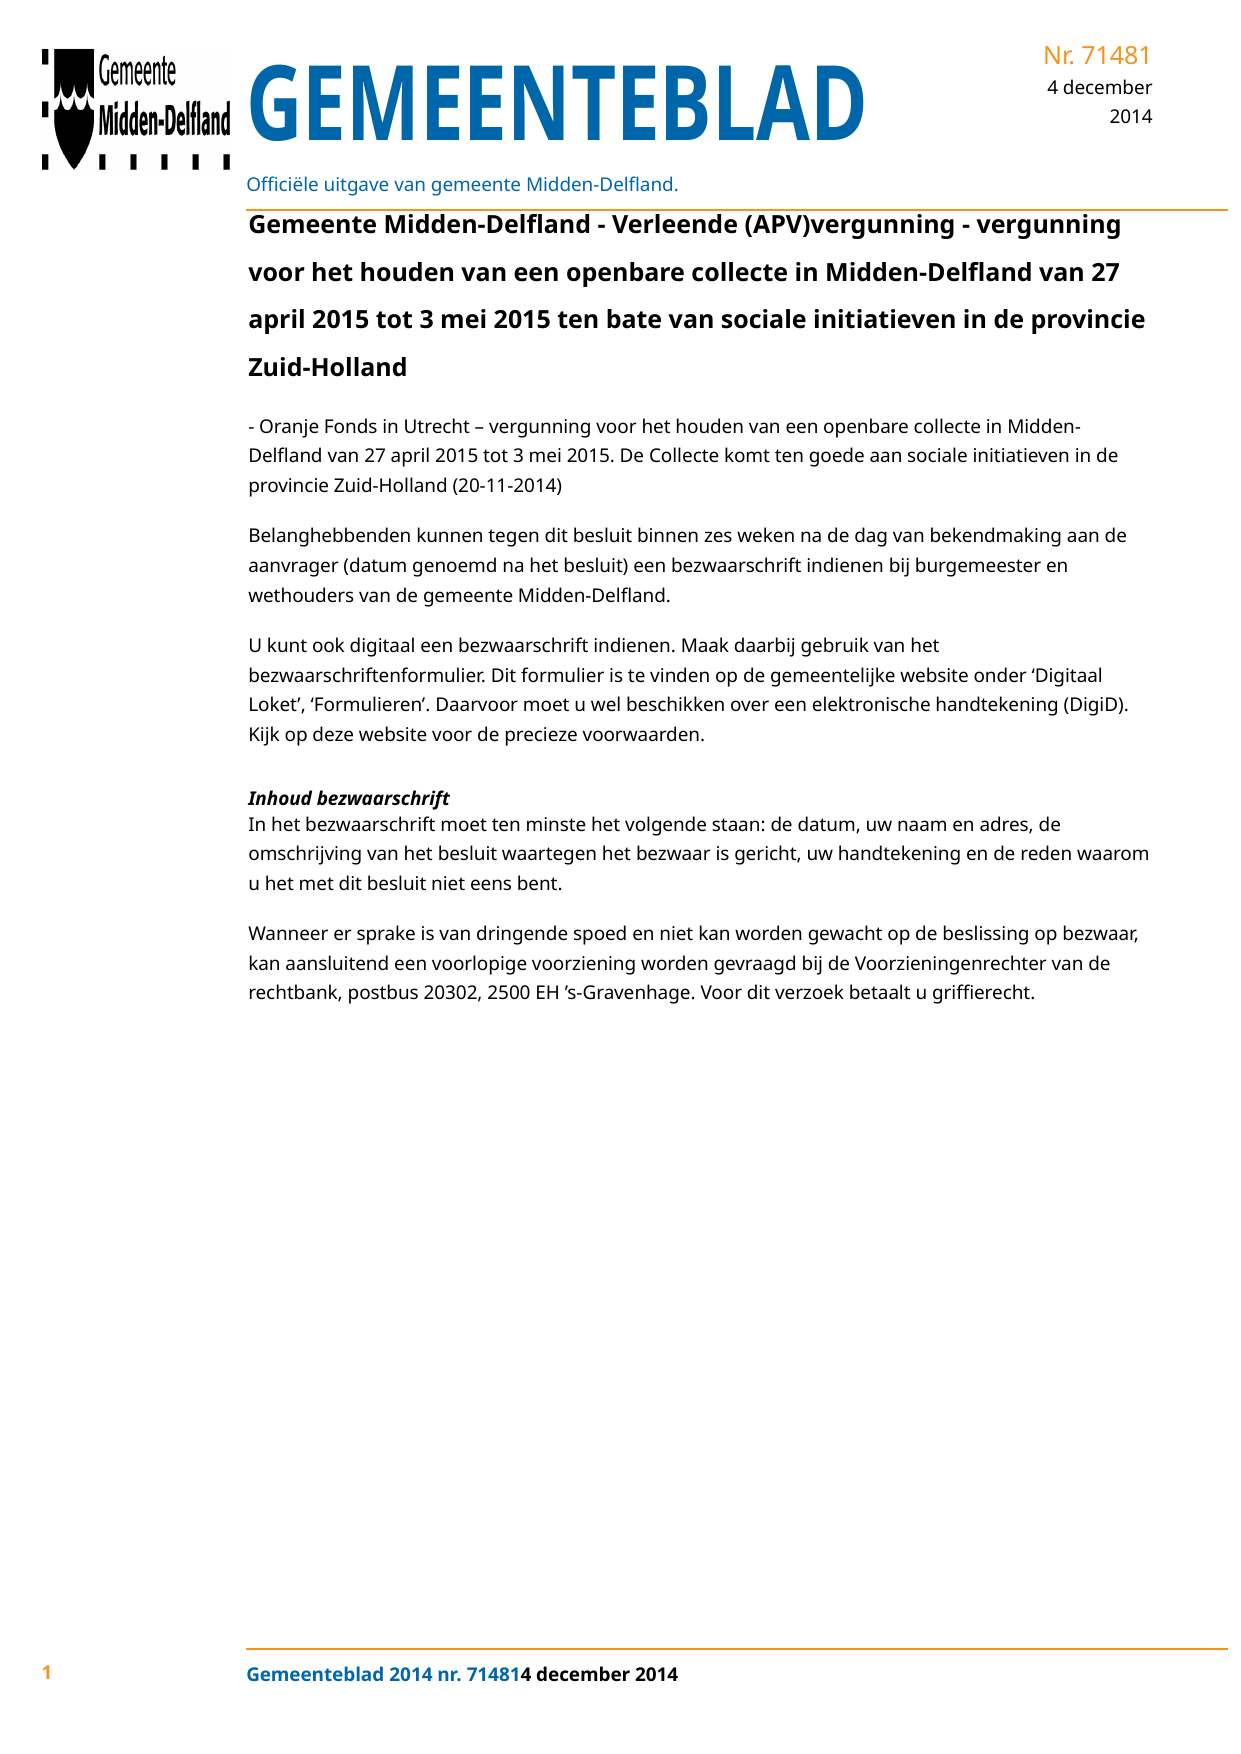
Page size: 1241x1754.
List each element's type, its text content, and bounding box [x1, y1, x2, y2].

picture [41, 47, 231, 172]
text Inhoud bezwaarschrift [248, 785, 1152, 811]
text Wanneer er sprake is van dringende spoed en niet kan worden gewacht op de beslissing op bezwaar, kan aansluitend een voorlopige voorziening worden gevraagd bij de Voorzieningenrechter van de rechtbank, postbus 20302, 2500 EH ’s-Gravenhage. Voor dit verzoek betaalt u griffierecht. [248, 920, 1152, 1005]
text Gemeente Midden-Delfland - Verleende (APV)vergunning - vergunning voor het houden van een openbare collecte in Midden-Delfland van 27 april 2015 tot 3 mei 2015 ten bate van sociale initiatieven in de provincie Zuid-Holland [248, 211, 1152, 384]
text In het bezwaarschrift moet ten minste het volgende staan: de datum, uw naam en adres, de omschrijving van het besluit waartegen het bezwaar is gericht, uw handtekening en de reden waarom u het met dit besluit niet eens bent. [248, 811, 1152, 896]
text Belanghebbenden kunnen tegen dit besluit binnen zes weken na de dag van bekendmaking aan de aanvrager (datum genoemd na het besluit) een bezwaarschrift indienen bij burgemeester en wethouders van de gemeente Midden-Delfland. [248, 523, 1152, 608]
text - Oranje Fonds in Utrecht – vergunning voor het houden van een openbare collecte in Midden-Delfland van 27 april 2015 tot 3 mei 2015. De Collecte komt ten goede aan sociale initiatieven in de provincie Zuid-Holland (20-11-2014) [248, 413, 1152, 498]
text U kunt ook digitaal een bezwaarschrift indienen. Maak daarbij gebruik van het bezwaarschriftenformulier. Dit formulier is te vinden op de gemeentelijke website onder ‘Digitaal Loket’, ‘Formulieren’. Daarvoor moet u wel beschikken over een elektronische handtekening (DigiD). Kijk op deze website voor de precieze voorwaarden. [248, 632, 1152, 747]
